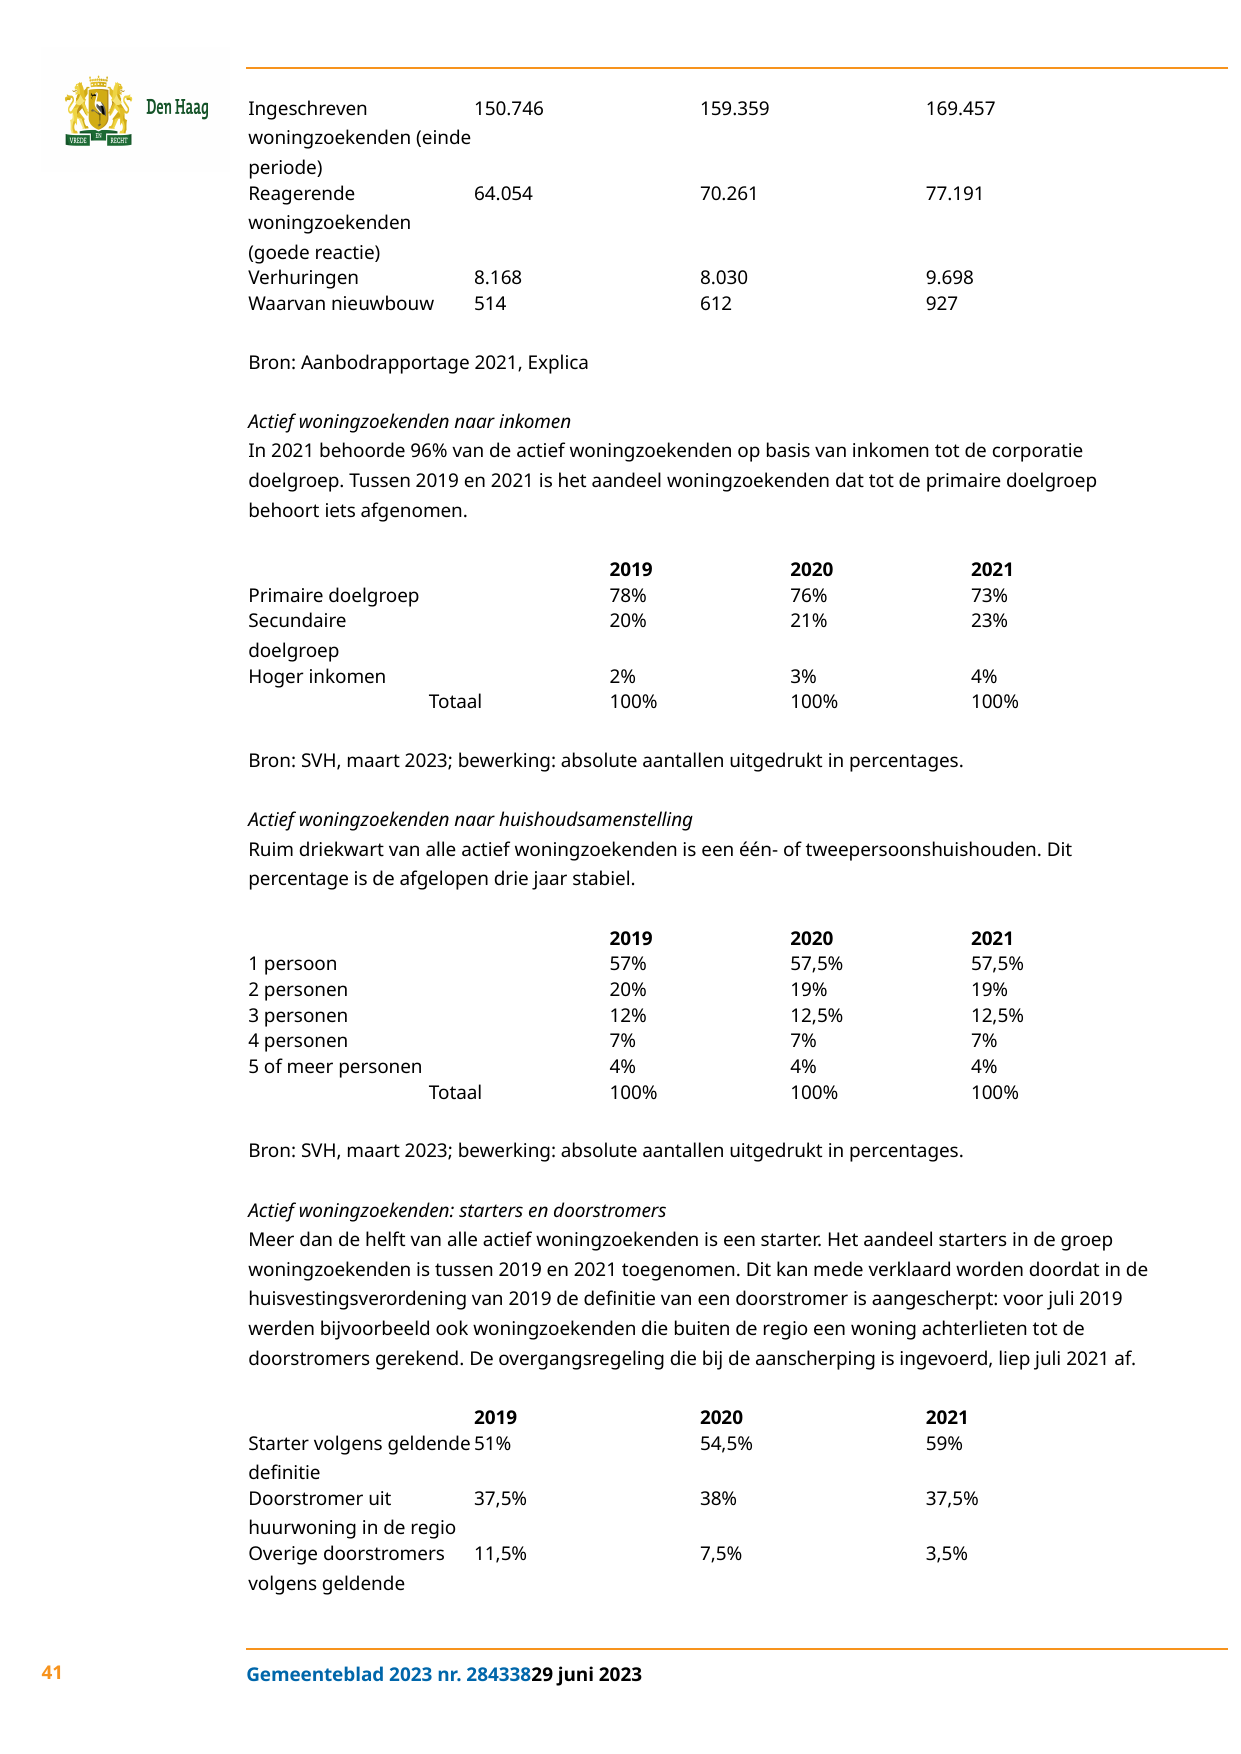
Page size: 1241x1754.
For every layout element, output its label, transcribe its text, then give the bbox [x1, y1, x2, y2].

table_cell 2 personen [248, 976, 429, 1002]
table_cell 150.746 [474, 95, 700, 180]
table_cell 4% [790, 1053, 971, 1079]
table_cell 100% [609, 1079, 790, 1105]
picture [41, 47, 231, 172]
table_cell [429, 950, 609, 976]
table_cell 612 [700, 290, 926, 316]
table_cell 77.191 [926, 180, 1152, 264]
text Bron: SVH, maart 2023; bewerking: absolute aantallen uitgedrukt in percentages. [248, 1138, 1152, 1163]
table_cell 51% [474, 1430, 700, 1485]
table_cell Starter volgens geldende definitie [248, 1430, 474, 1485]
table_cell [429, 1002, 609, 1028]
table_cell 9.698 [926, 265, 1152, 290]
table_cell Waarvan nieuwbouw [248, 290, 474, 316]
table_cell 100% [790, 1079, 971, 1105]
text Meer dan de helft van alle actief woningzoekenden is een starter. Het aandeel starters in de groep woningzoekenden is tussen 2019 en 2021 toegenomen. Dit kan mede verklaard worden doordat in de huisvestingsverordening van 2019 de definitie van een doorstromer is aangescherpt: voor juli 2019 werden bijvoorbeeld ook woningzoekenden die buiten de regio een woning achterlieten tot de doorstromers gerekend. De overgangsregeling die bij de aanscherping is ingevoerd, liep juli 2021 af. [248, 1226, 1152, 1370]
table_header 2019 [609, 556, 790, 582]
table_header 2020 [790, 556, 971, 582]
text Actief woningzoekenden: starters en doorstromers [248, 1197, 1152, 1222]
table_cell Primaire doelgroep [248, 582, 429, 607]
table_cell 73% [971, 582, 1152, 607]
table_header [248, 556, 429, 582]
table_cell 12,5% [790, 1002, 971, 1028]
table_cell 3% [790, 663, 971, 688]
table_cell 57,5% [790, 950, 971, 976]
table_cell 19% [971, 976, 1152, 1002]
table_cell Hoger inkomen [248, 663, 429, 688]
table_cell 20% [609, 976, 790, 1002]
table_cell 8.030 [700, 265, 926, 290]
table_cell 37,5% [926, 1485, 1152, 1540]
table_cell [429, 582, 609, 607]
table_cell 7% [609, 1028, 790, 1053]
text Ruim driekwart van alle actief woningzoekenden is een één- of tweepersoonshuishouden. Dit percentage is de afgelopen drie jaar stabiel. [248, 836, 1152, 891]
table_cell 20% [609, 608, 790, 663]
table_cell 7,5% [700, 1540, 926, 1596]
table_cell Reagerende woningzoekenden (goede reactie) [248, 180, 474, 264]
table_cell 2% [609, 663, 790, 688]
table_cell 59% [926, 1430, 1152, 1485]
table_cell 78% [609, 582, 790, 607]
table_cell 37,5% [474, 1485, 700, 1540]
table_cell Secundaire doelgroep [248, 608, 429, 663]
table_cell [429, 976, 609, 1002]
table_cell [429, 663, 609, 688]
table_header 2019 [609, 925, 790, 950]
table_cell 4 personen [248, 1028, 429, 1053]
table_cell Verhuringen [248, 265, 474, 290]
table_cell Overige doorstromers volgens geldende [248, 1540, 474, 1596]
table_cell 8.168 [474, 265, 700, 290]
table_cell 100% [971, 1079, 1152, 1105]
table_cell 100% [790, 689, 971, 714]
table_cell 3 personen [248, 1002, 429, 1028]
table_cell Totaal [429, 1079, 609, 1105]
table_cell 12,5% [971, 1002, 1152, 1028]
table_cell 4% [971, 1053, 1152, 1079]
table_cell 100% [971, 689, 1152, 714]
table_cell 54,5% [700, 1430, 926, 1485]
table_cell 514 [474, 290, 700, 316]
table_cell Totaal [429, 689, 609, 714]
table_cell 19% [790, 976, 971, 1002]
text In 2021 behoorde 96% van de actief woningzoekenden op basis van inkomen tot de corporatie doelgroep. Tussen 2019 en 2021 is het aandeel woningzoekenden dat tot de primaire doelgroep behoort iets afgenomen. [248, 438, 1152, 522]
table_cell Ingeschreven woningzoekenden (einde periode) [248, 95, 474, 180]
table_cell 4% [609, 1053, 790, 1079]
table_cell [429, 608, 609, 663]
table_cell 76% [790, 582, 971, 607]
table_header [429, 925, 609, 950]
table_header 2021 [971, 556, 1152, 582]
table_cell 70.261 [700, 180, 926, 264]
text Bron: Aanbodrapportage 2021, Explica [248, 349, 1152, 374]
table_header 2020 [790, 925, 971, 950]
table_cell 23% [971, 608, 1152, 663]
table_cell 7% [790, 1028, 971, 1053]
table_cell 21% [790, 608, 971, 663]
text Actief woningzoekenden naar inkomen [248, 408, 1152, 434]
table_cell 927 [926, 290, 1152, 316]
table_cell 57% [609, 950, 790, 976]
text Bron: SVH, maart 2023; bewerking: absolute aantallen uitgedrukt in percentages. [248, 747, 1152, 773]
table_cell 11,5% [474, 1540, 700, 1596]
table_header [429, 556, 609, 582]
table_cell 5 of meer personen [248, 1053, 429, 1079]
table_cell Doorstromer uit huurwoning in de regio [248, 1485, 474, 1540]
table_header [248, 1404, 474, 1430]
table_header 2021 [971, 925, 1152, 950]
table_cell 169.457 [926, 95, 1152, 180]
table_header 2020 [700, 1404, 926, 1430]
table_cell [248, 689, 429, 714]
text Actief woningzoekenden naar huishoudsamenstelling [248, 806, 1152, 832]
table_header [248, 925, 429, 950]
table_cell 159.359 [700, 95, 926, 180]
table_cell [429, 1053, 609, 1079]
table_cell 38% [700, 1485, 926, 1540]
table_cell [429, 1028, 609, 1053]
table_cell 100% [609, 689, 790, 714]
table_cell 1 persoon [248, 950, 429, 976]
table_cell 7% [971, 1028, 1152, 1053]
table_cell 12% [609, 1002, 790, 1028]
table_header 2019 [474, 1404, 700, 1430]
table_header 2021 [926, 1404, 1152, 1430]
table_cell [248, 1079, 429, 1105]
table_cell 57,5% [971, 950, 1152, 976]
table_cell 3,5% [926, 1540, 1152, 1596]
table_cell 4% [971, 663, 1152, 688]
table_cell 64.054 [474, 180, 700, 264]
